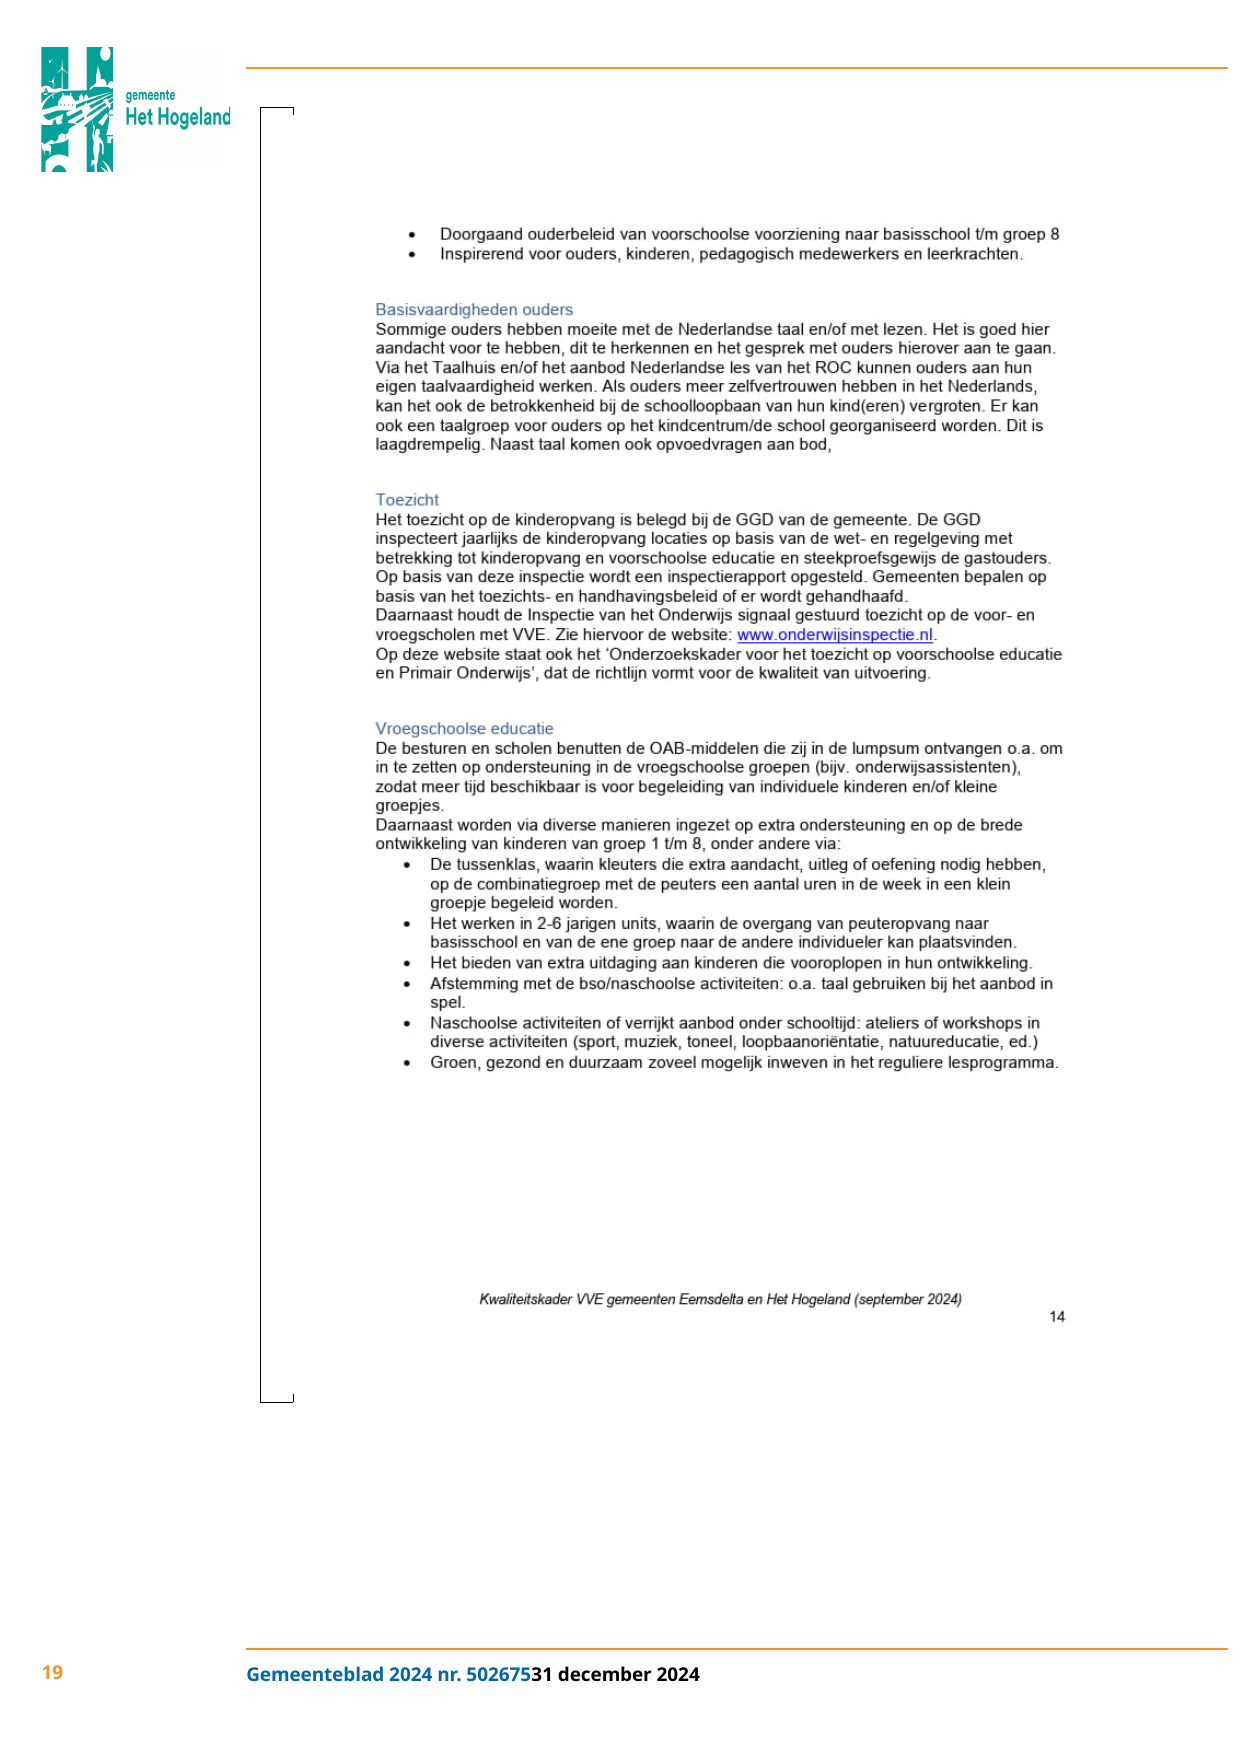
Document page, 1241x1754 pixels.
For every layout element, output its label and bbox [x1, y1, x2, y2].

picture [41, 47, 231, 172]
picture [268, 115, 1173, 1394]
